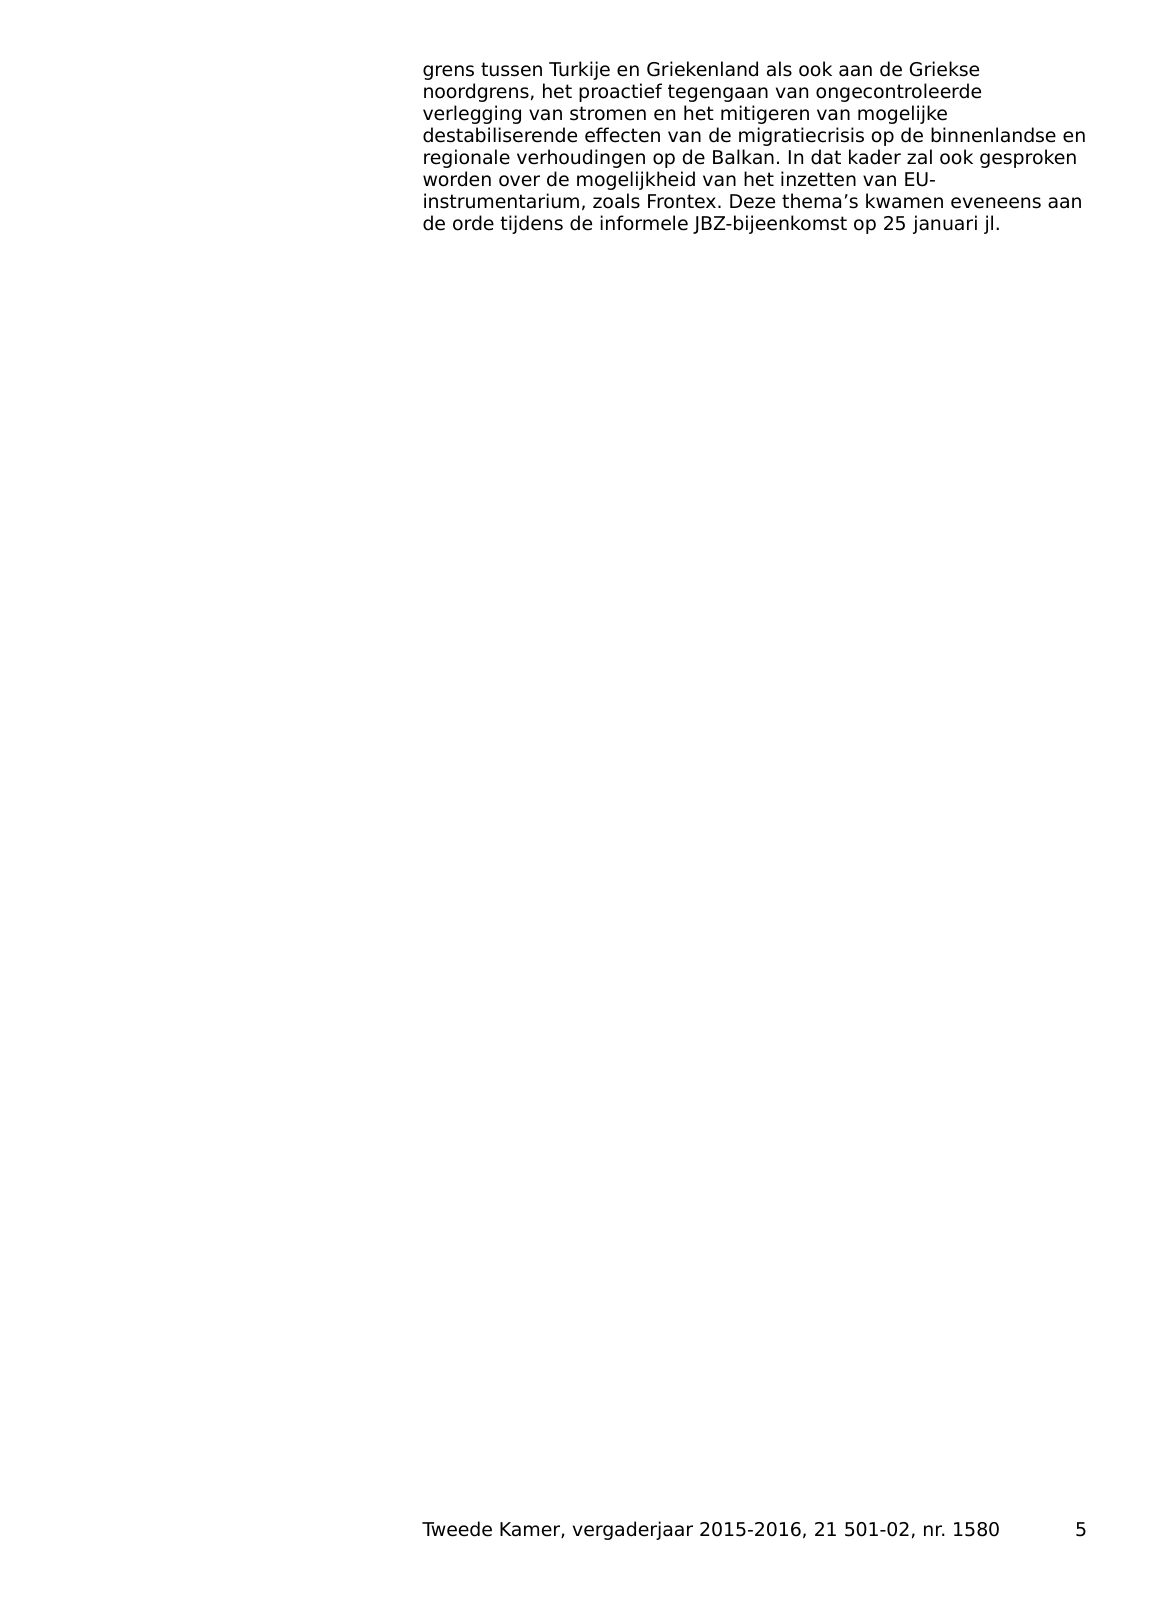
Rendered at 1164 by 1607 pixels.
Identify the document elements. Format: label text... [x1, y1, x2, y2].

text grens tussen Turkije en Griekenland als ook aan de Griekse noordgrens, het proactief tegengaan van ongecontroleerde verlegging van stromen en het mitigeren van mogelijke destabiliserende effecten van de migratiecrisis op de binnenlandse en regionale verhoudingen op de Balkan. In dat kader zal ook gesproken worden over de mogelijkheid van het inzetten van EU-instrumentarium, zoals Frontex. Deze thema’s kwamen eveneens aan de orde tijdens de informele JBZ-bijeenkomst op 25 januari jl. [422, 59, 1087, 235]
